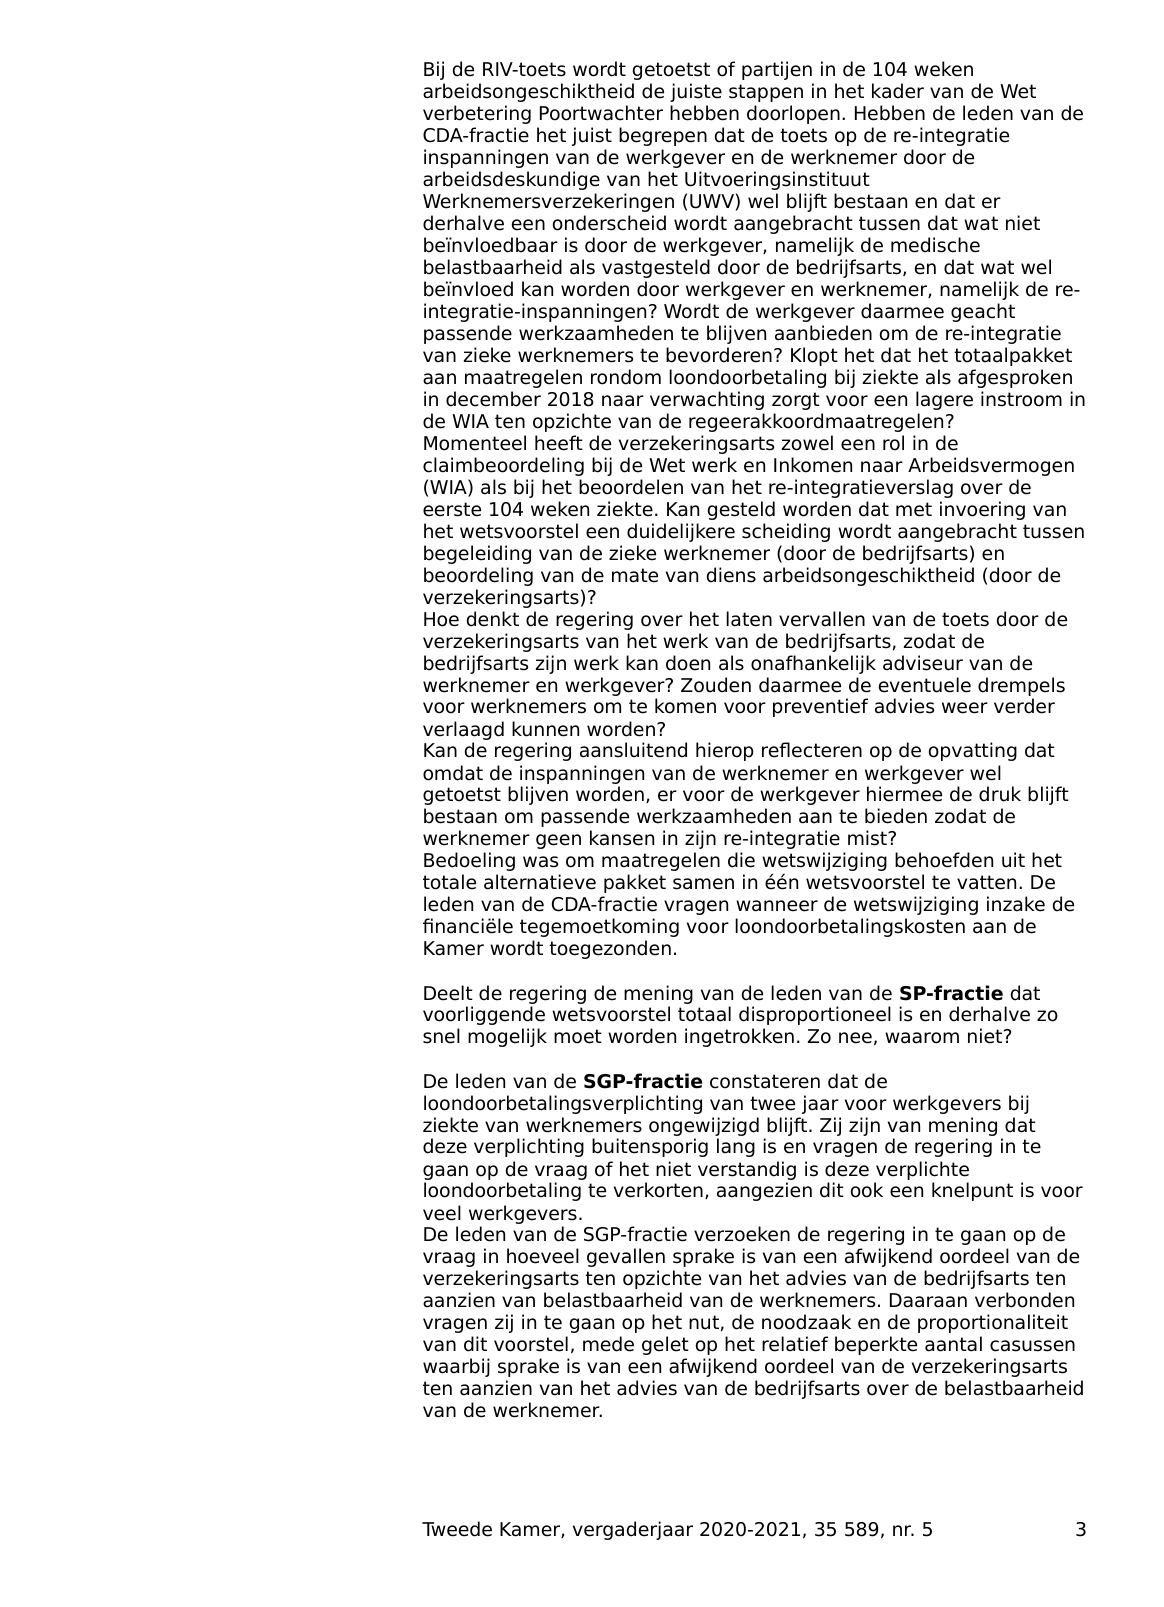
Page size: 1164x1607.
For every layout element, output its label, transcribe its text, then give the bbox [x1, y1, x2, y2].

text De leden van de SGP-fractie constateren dat de loondoorbetalingsverplichting van twee jaar voor werkgevers bij ziekte van werknemers ongewijzigd blijft. Zij zijn van mening dat deze verplichting buitensporig lang is en vragen de regering in te gaan op de vraag of het niet verstandig is deze verplichte loondoorbetaling te verkorten, aangezien dit ook een knelpunt is voor veel werkgevers. [422, 1071, 1087, 1224]
text Bij de RIV-toets wordt getoetst of partijen in de 104 weken arbeidsongeschiktheid de juiste stappen in het kader van de Wet verbetering Poortwachter hebben doorlopen. Hebben de leden van de CDA-fractie het juist begrepen dat de toets op de re-integratie inspanningen van de werkgever en de werknemer door de arbeidsdeskundige van het Uitvoeringsinstituut Werknemersverzekeringen (UWV) wel blijft bestaan en dat er derhalve een onderscheid wordt aangebracht tussen dat wat niet beïnvloedbaar is door de werkgever, namelijk de medische belastbaarheid als vastgesteld door de bedrijfsarts, en dat wat wel beïnvloed kan worden door werkgever en werknemer, namelijk de re-integratie-inspanningen? Wordt de werkgever daarmee geacht passende werkzaamheden te blijven aanbieden om de re-integratie van zieke werknemers te bevorderen? Klopt het dat het totaalpakket aan maatregelen rondom loondoorbetaling bij ziekte als afgesproken in december 2018 naar verwachting zorgt voor een lagere instroom in de WIA ten opzichte van de regeerakkoordmaatregelen? [422, 59, 1087, 433]
text Momenteel heeft de verzekeringsarts zowel een rol in de claimbeoordeling bij de Wet werk en Inkomen naar Arbeidsvermogen (WIA) als bij het beoordelen van het re-integratieverslag over de eerste 104 weken ziekte. Kan gesteld worden dat met invoering van het wetsvoorstel een duidelijkere scheiding wordt aangebracht tussen begeleiding van de zieke werknemer (door de bedrijfsarts) en beoordeling van de mate van diens arbeidsongeschiktheid (door de verzekeringsarts)? [422, 433, 1087, 608]
text Bedoeling was om maatregelen die wetswijziging behoefden uit het totale alternatieve pakket samen in één wetsvoorstel te vatten. De leden van de CDA-fractie vragen wanneer de wetswijziging inzake de financiële tegemoetkoming voor loondoorbetalingskosten aan de Kamer wordt toegezonden. [422, 850, 1087, 960]
text Deelt de regering de mening van de leden van de SP-fractie dat voorliggende wetsvoorstel totaal disproportioneel is en derhalve zo snel mogelijk moet worden ingetrokken. Zo nee, waarom niet? [422, 982, 1087, 1048]
text Kan de regering aansluitend hierop reflecteren op de opvatting dat omdat de inspanningen van de werknemer en werkgever wel getoetst blijven worden, er voor de werkgever hiermee de druk blijft bestaan om passende werkzaamheden aan te bieden zodat de werknemer geen kansen in zijn re-integratie mist? [422, 740, 1087, 850]
text Hoe denkt de regering over het laten vervallen van de toets door de verzekeringsarts van het werk van de bedrijfsarts, zodat de bedrijfsarts zijn werk kan doen als onafhankelijk adviseur van de werknemer en werkgever? Zouden daarmee de eventuele drempels voor werknemers om te komen voor preventief advies weer verder verlaagd kunnen worden? [422, 608, 1087, 740]
text De leden van de SGP-fractie verzoeken de regering in te gaan op de vraag in hoeveel gevallen sprake is van een afwijkend oordeel van de verzekeringsarts ten opzichte van het advies van de bedrijfsarts ten aanzien van belastbaarheid van de werknemers. Daaraan verbonden vragen zij in te gaan op het nut, de noodzaak en de proportionaliteit van dit voorstel, mede gelet op het relatief beperkte aantal casussen waarbij sprake is van een afwijkend oordeel van de verzekeringsarts ten aanzien van het advies van de bedrijfsarts over de belastbaarheid van de werknemer. [422, 1224, 1087, 1422]
